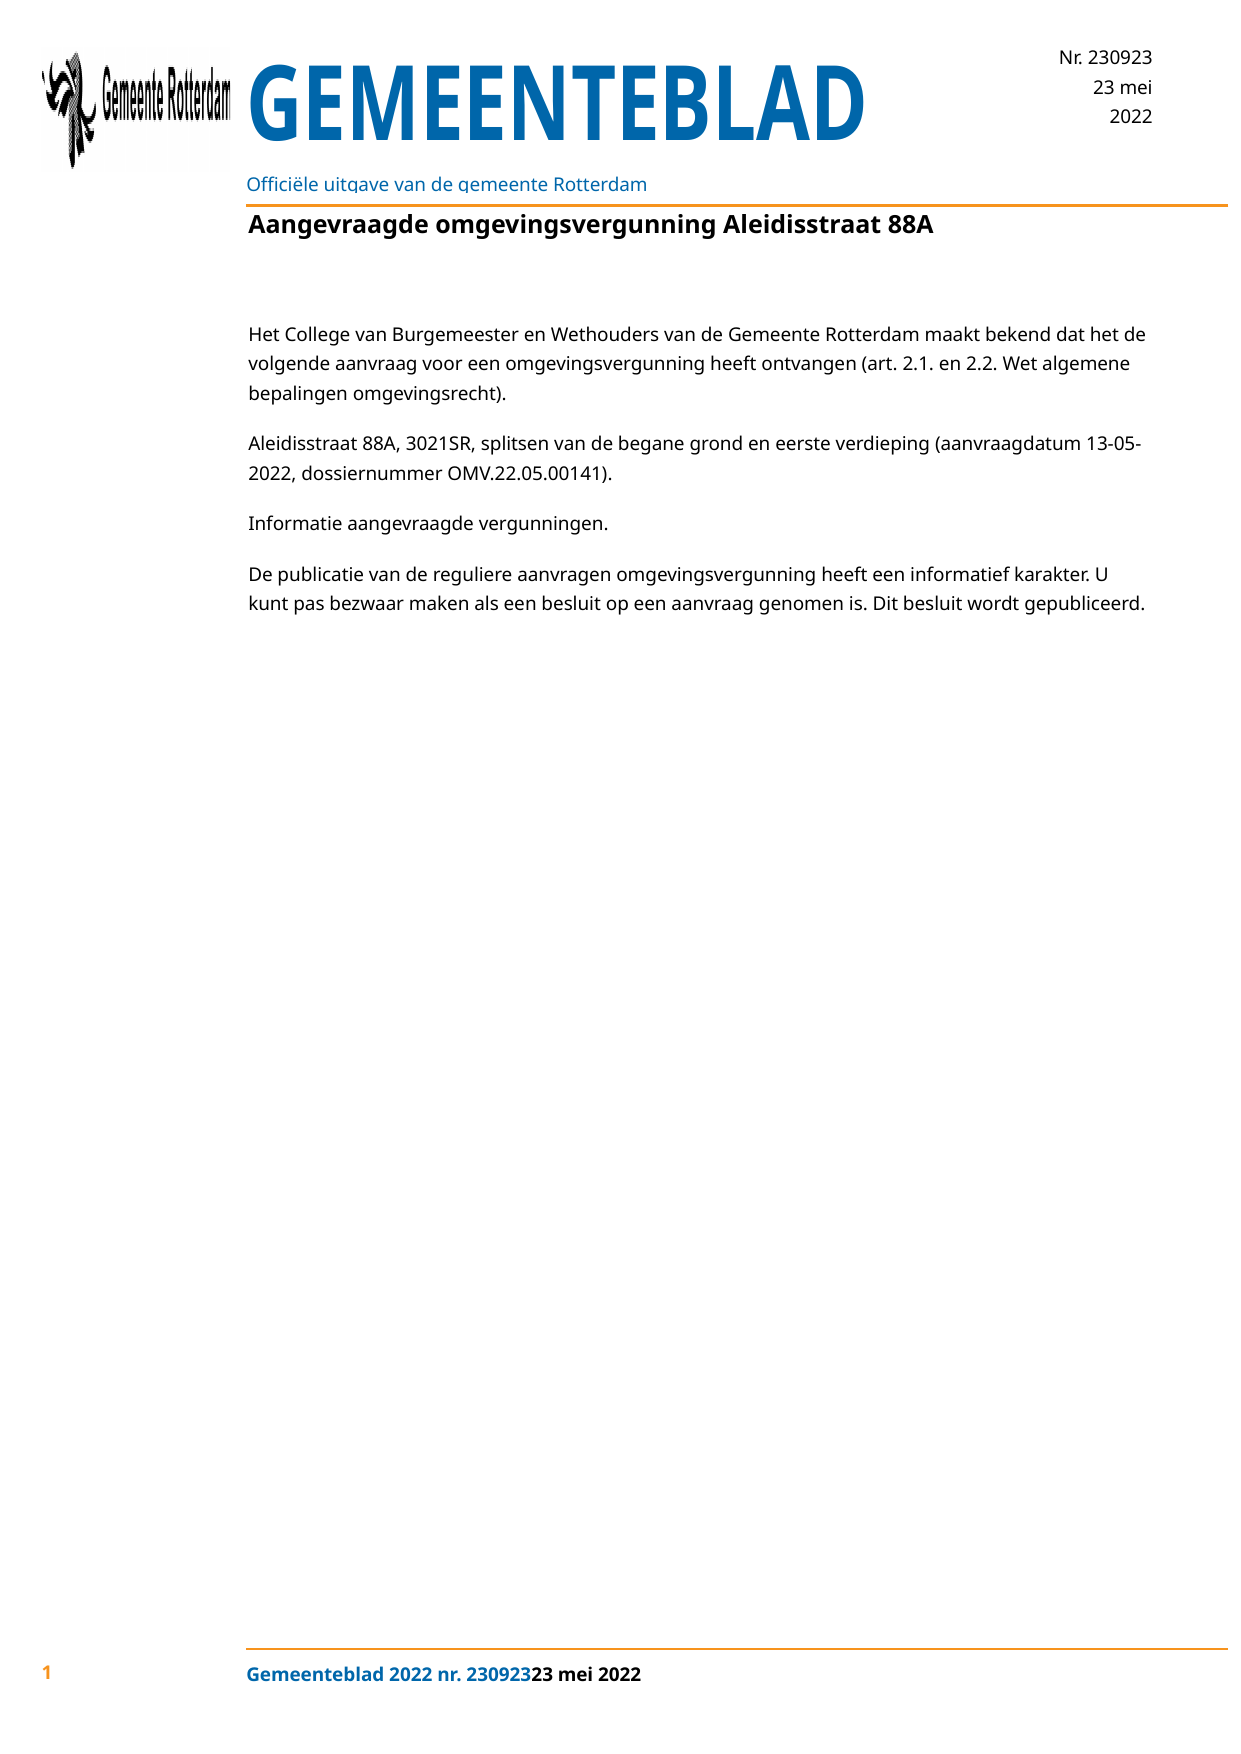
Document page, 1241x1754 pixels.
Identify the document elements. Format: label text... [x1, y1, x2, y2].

text Het College van Burgemeester en Wethouders van de Gemeente Rotterdam maakt bekend dat het de volgende aanvraag voor een omgevingsvergunning heeft ontvangen (art. 2.1. en 2.2. Wet algemene bepalingen omgevingsrecht). [248, 321, 1152, 406]
text Aleidisstraat 88A, 3021SR, splitsen van de begane grond en eerste verdieping (aanvraagdatum 13-05-2022, dossiernummer OMV.22.05.00141). [248, 430, 1152, 486]
text De publicatie van de reguliere aanvragen omgevingsvergunning heeft een informatief karakter. U kunt pas bezwaar maken als een besluit op een aanvraag genomen is. Dit besluit wordt gepubliceerd. [248, 561, 1152, 616]
text Informatie aangevraagde vergunningen. [248, 510, 1152, 536]
text Aangevraagde omgevingsvergunning Aleidisstraat 88A [248, 207, 1152, 241]
picture [41, 47, 231, 172]
